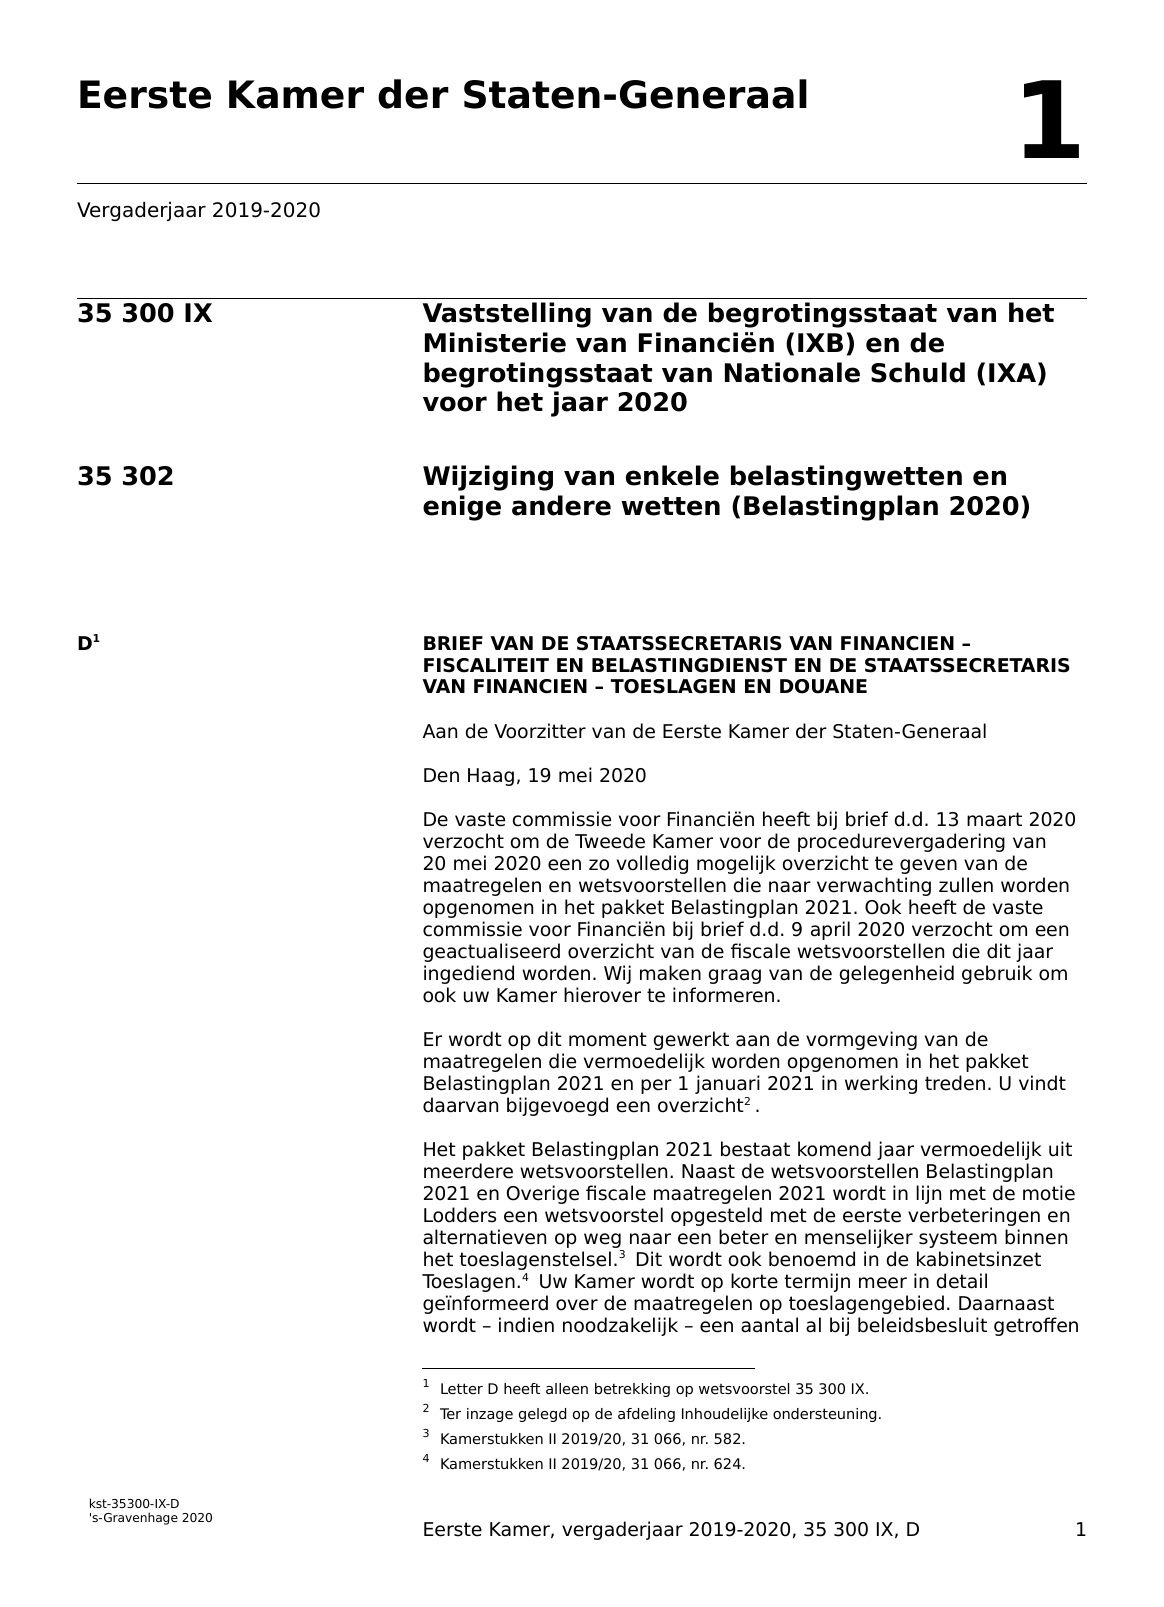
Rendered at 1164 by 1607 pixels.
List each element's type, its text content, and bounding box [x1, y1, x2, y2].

text Ter inzage gelegd op de afdeling Inhoudelijke ondersteuning. [422, 1402, 1087, 1424]
subtitle 35 300 IX Vaststelling van de begrotingsstaat van het Ministerie van Financiën (IXB) en de begrotingsstaat van Nationale Schuld (IXA) voor het jaar 2020 [77, 299, 1087, 418]
text Letter D heeft alleen betrekking op wetsvoorstel 35 300 IX. [422, 1377, 1087, 1399]
subtitle D BRIEF VAN DE STAATSSECRETARIS VAN FINANCIEN – FISCALITEIT EN BELASTINGDIENST EN DE STAATSSECRETARIS VAN FINANCIEN – TOESLAGEN EN DOUANE [77, 632, 1087, 698]
subtitle 35 302 Wijziging van enkele belastingwetten en enige andere wetten (Belastingplan 2020) [77, 462, 1087, 521]
text De vaste commissie voor Financiën heeft bij brief d.d. 13 maart 2020 verzocht om de Tweede Kamer voor de procedurevergadering van 20 mei 2020 een zo volledig mogelijk overzicht te geven van de maatregelen en wetsvoorstellen die naar verwachting zullen worden opgenomen in het pakket Belastingplan 2021. Ook heeft de vaste commissie voor Financiën bij brief d.d. 9 april 2020 verzocht om een geactualiseerd overzicht van de fiscale wetsvoorstellen die dit jaar ingediend worden. Wij maken graag van de gelegenheid gebruik om ook uw Kamer hierover te informeren. [422, 809, 1087, 1007]
text Den Haag, 19 mei 2020 [422, 765, 1087, 787]
text 's-Gravenhage 2020 [88, 1511, 323, 1525]
table_header 1 [886, 59, 1087, 183]
text Het pakket Belastingplan 2021 bestaat komend jaar vermoedelijk uit meerdere wetsvoorstellen. Naast de wetsvoorstellen Belastingplan 2021 en Overige fiscale maatregelen 2021 wordt in lijn met de motie Lodders een wetsvoorstel opgesteld met de eerste verbeteringen en alternatieven op weg naar een beter en menselijker systeem binnen het toeslagenstelsel. Dit wordt ook benoemd in de kabinetsinzet Toeslagen. Uw Kamer wordt op korte termijn meer in detail geïnformeerd over de maatregelen op toeslagengebied. Daarnaast wordt – indien noodzakelijk – een aantal al bij beleidsbesluit getroffen [422, 1139, 1087, 1337]
text Er wordt op dit moment gewerkt aan de vormgeving van de maatregelen die vermoedelijk worden opgenomen in het pakket Belastingplan 2021 en per 1 januari 2021 in werking treden. U vindt daarvan bijgevoegd een overzicht. [422, 1029, 1087, 1117]
text Kamerstukken II 2019/20, 31 066, nr. 582. [422, 1427, 1087, 1449]
table_cell Vergaderjaar 2019-2020 [77, 184, 1087, 298]
text Kamerstukken II 2019/20, 31 066, nr. 624. [422, 1452, 1087, 1474]
table_header Eerste Kamer der Staten-Generaal [77, 59, 886, 183]
text kst-35300-IX-D [88, 1497, 323, 1511]
text Aan de Voorzitter van de Eerste Kamer der Staten-Generaal [422, 721, 1087, 743]
